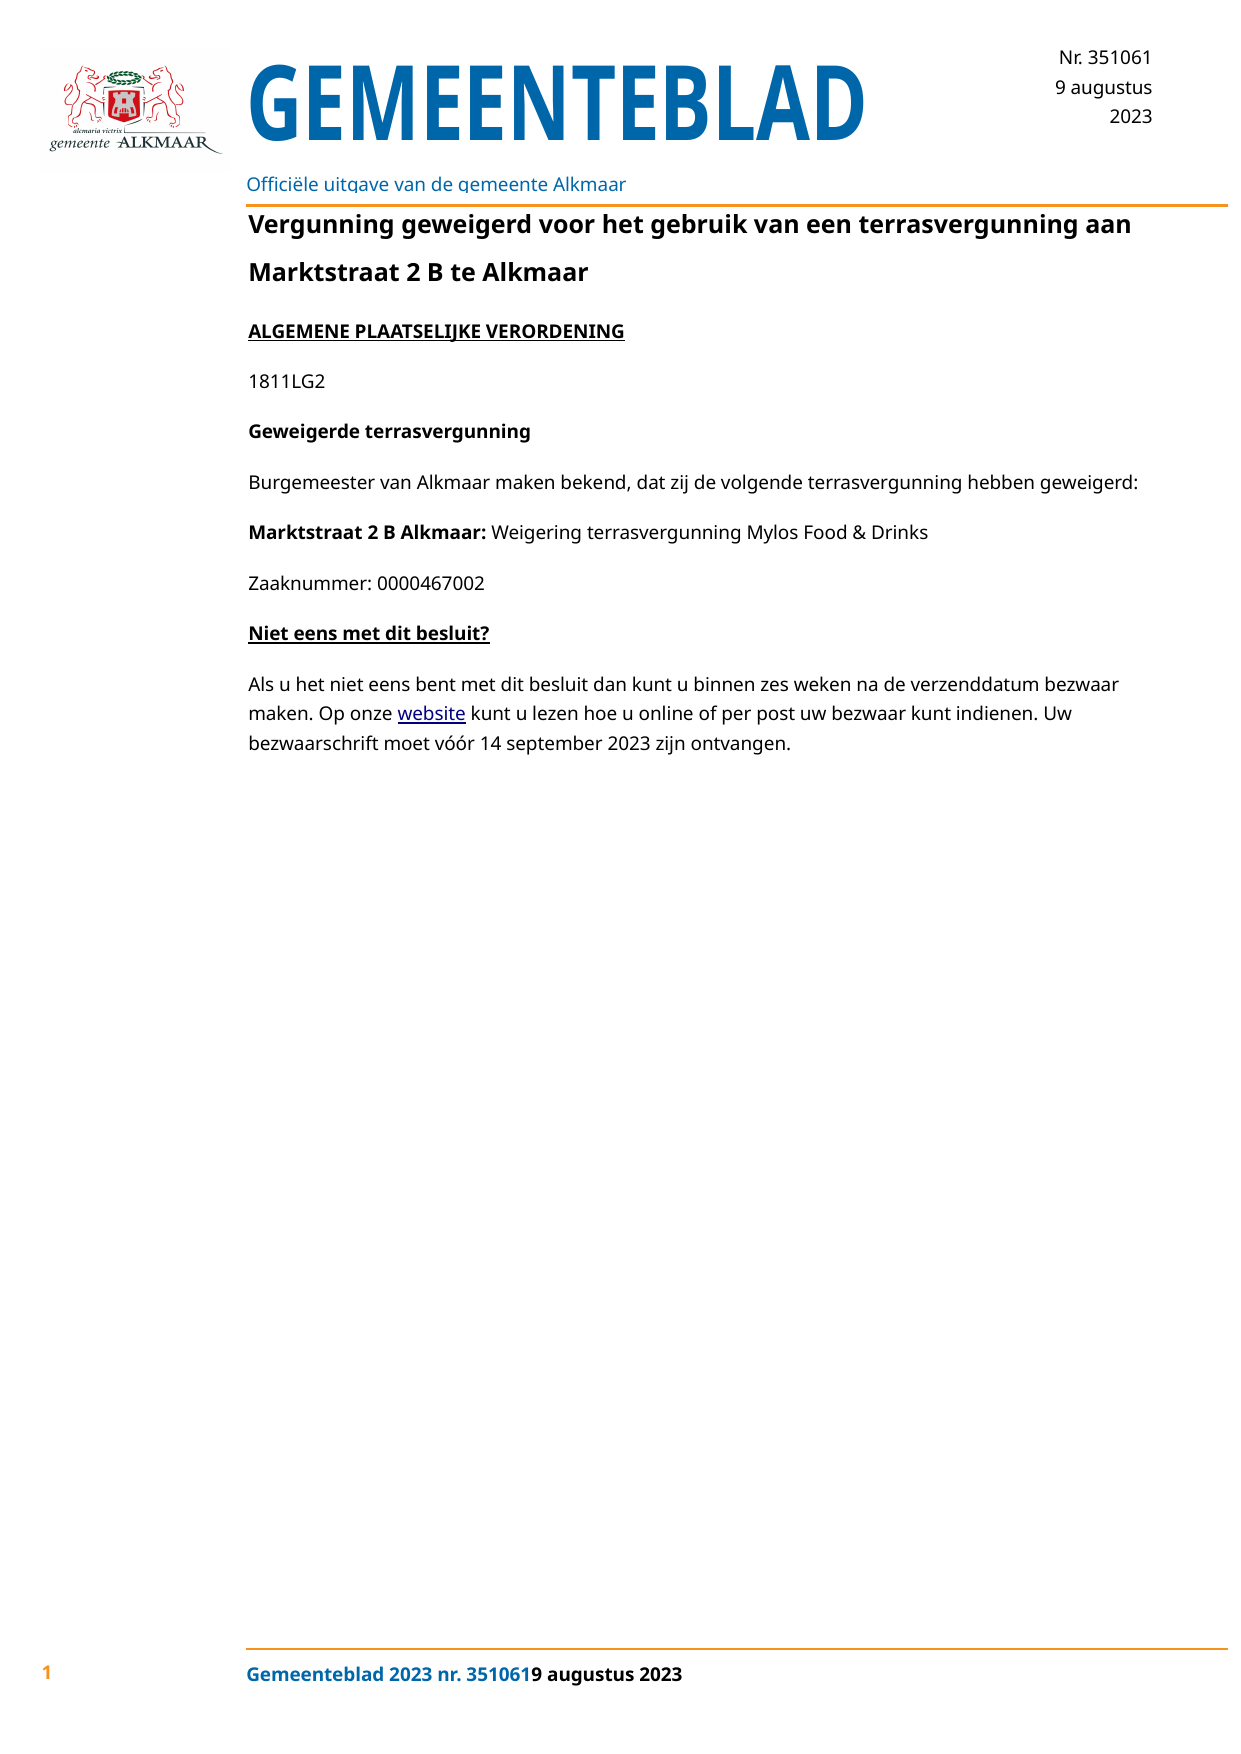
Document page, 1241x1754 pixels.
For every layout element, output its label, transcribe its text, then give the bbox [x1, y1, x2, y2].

text Als u het niet eens bent met dit besluit dan kunt u binnen zes weken na de verzenddatum bezwaar maken. Op onze website kunt u lezen hoe u online of per post uw bezwaar kunt indienen. Uw bezwaarschrift moet vóór 14 september 2023 zijn ontvangen. [248, 671, 1152, 756]
picture [41, 47, 231, 172]
text Zaaknummer: 0000467002 [248, 570, 1152, 596]
text Burgemeester van Alkmaar maken bekend, dat zij de volgende terrasvergunning hebben geweigerd: [248, 469, 1152, 495]
text ALGEMENE PLAATSELIJKE VERORDENING [248, 318, 1152, 344]
text 1811LG2 [248, 368, 1152, 394]
text Marktstraat 2 B Alkmaar: Weigering terrasvergunning Mylos Food & Drinks [248, 519, 1152, 545]
text Niet eens met dit besluit? [248, 620, 1152, 646]
text Vergunning geweigerd voor het gebruik van een terrasvergunning aan Marktstraat 2 B te Alkmaar [248, 207, 1152, 288]
text Geweigerde terrasvergunning [248, 419, 1152, 444]
